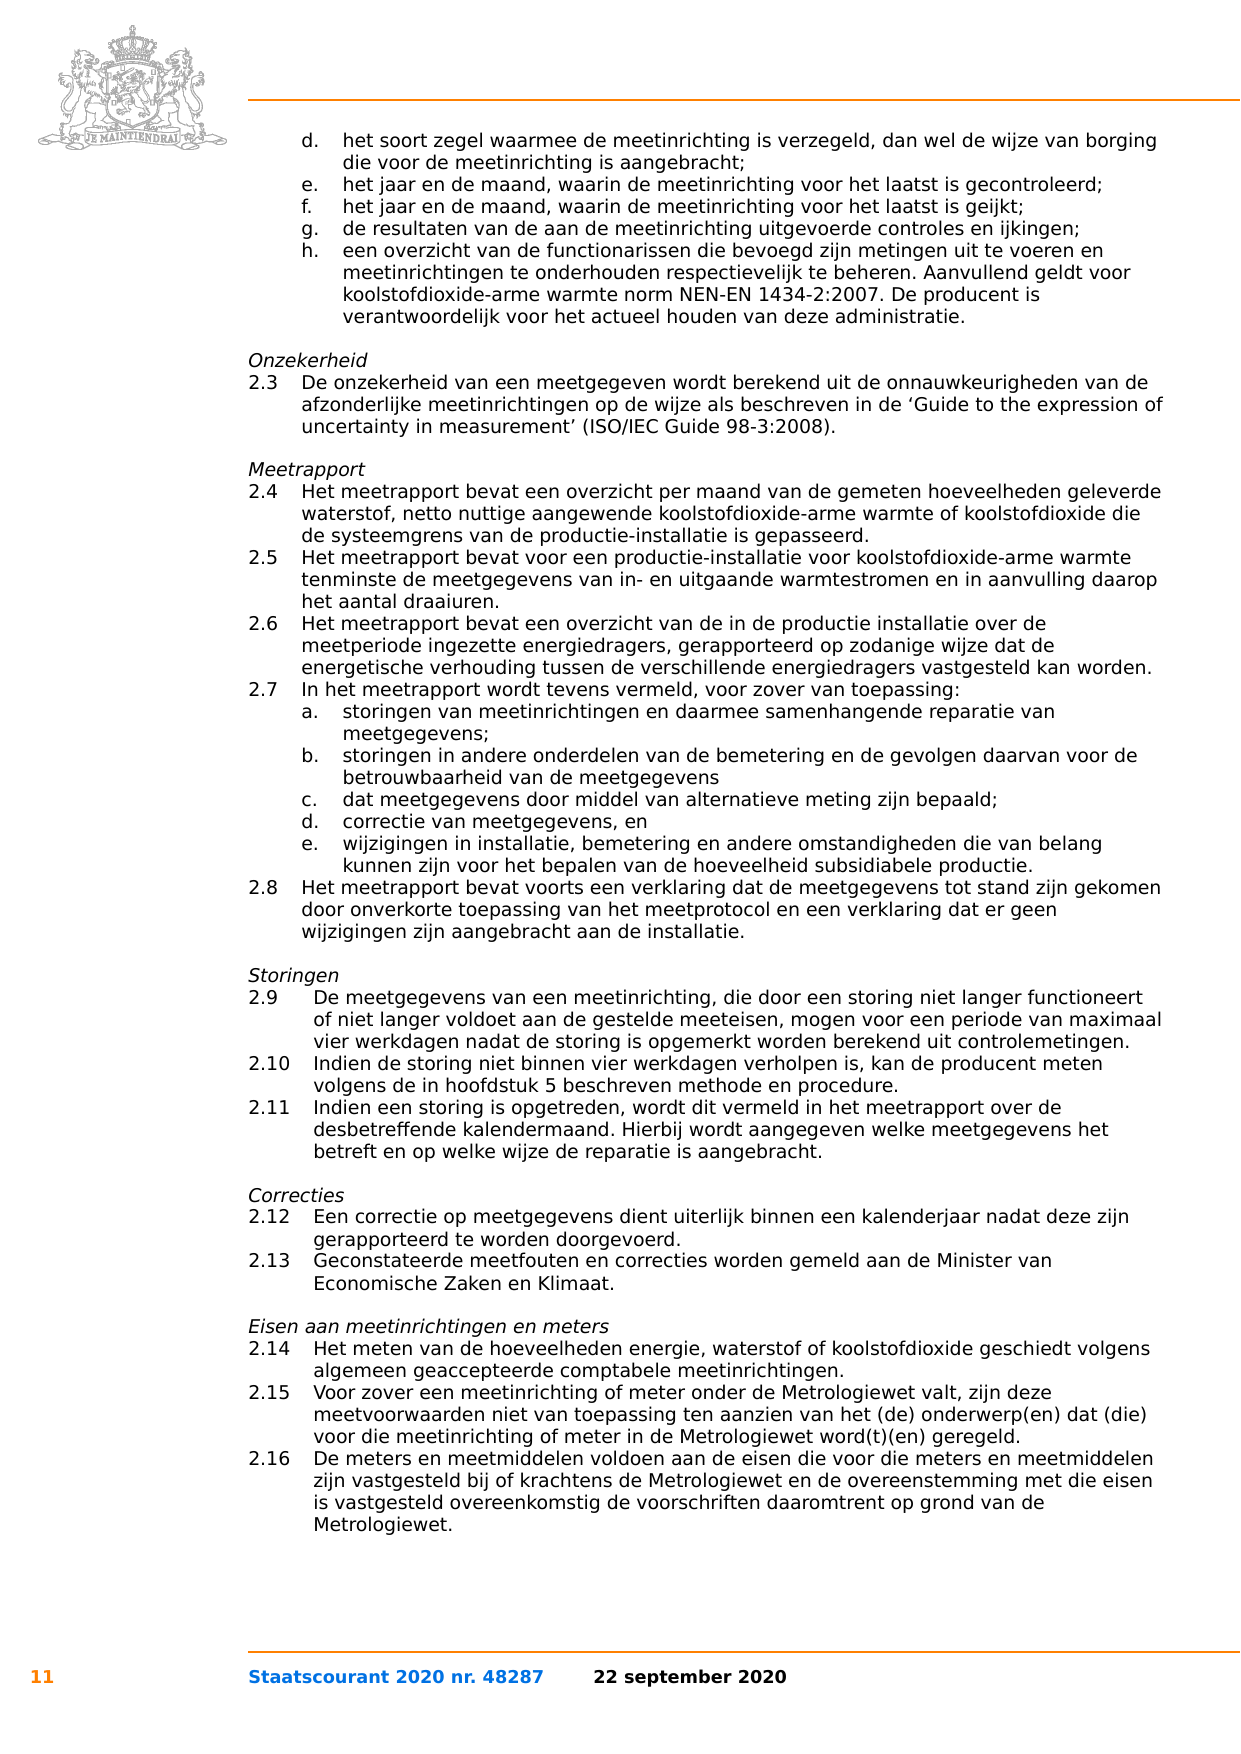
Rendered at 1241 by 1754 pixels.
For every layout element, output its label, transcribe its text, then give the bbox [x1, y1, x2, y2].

text 2.5 Het meetrapport bevat voor een productie-installatie voor koolstofdioxide-arme warmte tenminste de meetgegevens van in- en uitgaande warmtestromen en in aanvulling daarop het aantal draaiuren. [248, 547, 1163, 613]
text 2.14 Het meten van de hoeveelheden energie, waterstof of koolstofdioxide geschiedt volgens algemeen geaccepteerde comptabele meetinrichtingen. [248, 1338, 1163, 1382]
text d. het soort zegel waarmee de meetinrichting is verzegeld, dan wel de wijze van borging die voor de meetinrichting is aangebracht; [301, 130, 1163, 174]
subtitle Onzekerheid [248, 349, 1163, 372]
text 2.16 De meters en meetmiddelen voldoen aan de eisen die voor die meters en meetmiddelen zijn vastgesteld bij of krachtens de Metrologiewet en de overeenstemming met die eisen is vastgesteld overeenkomstig de voorschriften daaromtrent op grond van de Metrologiewet. [248, 1448, 1163, 1536]
subtitle Correcties [248, 1184, 1163, 1206]
text 2.11 Indien een storing is opgetreden, wordt dit vermeld in het meetrapport over de desbetreffende kalendermaand. Hierbij wordt aangegeven welke meetgegevens het betreft en op welke wijze de reparatie is aangebracht. [248, 1097, 1163, 1163]
text c. dat meetgegevens door middel van alternatieve meting zijn bepaald; [301, 789, 1163, 811]
text 2.7 In het meetrapport wordt tevens vermeld, voor zover van toepassing: [248, 679, 1163, 701]
text a. storingen van meetinrichtingen en daarmee samenhangende reparatie van meetgegevens; [301, 701, 1163, 745]
text e. het jaar en de maand, waarin de meetinrichting voor het laatst is gecontroleerd; [301, 174, 1163, 196]
subtitle Meetrapport [248, 459, 1163, 481]
text 2.15 Voor zover een meetinrichting of meter onder de Metrologiewet valt, zijn deze meetvoorwaarden niet van toepassing ten aanzien van het (de) onderwerp(en) dat (die) voor die meetinrichting of meter in de Metrologiewet word(t)(en) geregeld. [248, 1382, 1163, 1448]
text 2.8 Het meetrapport bevat voorts een verklaring dat de meetgegevens tot stand zijn gekomen door onverkorte toepassing van het meetprotocol en een verklaring dat er geen wijzigingen zijn aangebracht aan de installatie. [248, 877, 1163, 943]
text 2.10 Indien de storing niet binnen vier werkdagen verholpen is, kan de producent meten volgens de in hoofdstuk 5 beschreven methode en procedure. [248, 1053, 1163, 1097]
subtitle Eisen aan meetinrichtingen en meters [248, 1316, 1163, 1338]
text 2.6 Het meetrapport bevat een overzicht van de in de productie installatie over de meetperiode ingezette energiedragers, gerapporteerd op zodanige wijze dat de energetische verhouding tussen de verschillende energiedragers vastgesteld kan worden. [248, 613, 1163, 679]
subtitle Storingen [248, 965, 1163, 987]
text f. het jaar en de maand, waarin de meetinrichting voor het laatst is geijkt; [301, 196, 1163, 218]
text h. een overzicht van de functionarissen die bevoegd zijn metingen uit te voeren en meetinrichtingen te onderhouden respectievelijk te beheren. Aanvullend geldt voor koolstofdioxide-arme warmte norm NEN-EN 1434-2:2007. De producent is verantwoordelijk voor het actueel houden van deze administratie. [301, 240, 1163, 328]
text 2.3 De onzekerheid van een meetgegeven wordt berekend uit de onnauwkeurigheden van de afzonderlijke meetinrichtingen op de wijze als beschreven in de ‘Guide to the expression of uncertainty in measurement’ (ISO/IEC Guide 98-3:2008). [248, 372, 1163, 437]
text g. de resultaten van de aan de meetinrichting uitgevoerde controles en ijkingen; [301, 218, 1163, 240]
text e. wijzigingen in installatie, bemetering en andere omstandigheden die van belang kunnen zijn voor het bepalen van de hoeveelheid subsidiabele productie. [301, 833, 1163, 877]
text b. storingen in andere onderdelen van de bemetering en de gevolgen daarvan voor de betrouwbaarheid van de meetgegevens [301, 745, 1163, 789]
text 2.9 De meetgegevens van een meetinrichting, die door een storing niet langer functioneert of niet langer voldoet aan de gestelde meeteisen, mogen voor een periode van maximaal vier werkdagen nadat de storing is opgemerkt worden berekend uit controlemetingen. [248, 987, 1163, 1053]
picture [38, 25, 227, 150]
text 2.4 Het meetrapport bevat een overzicht per maand van de gemeten hoeveelheden geleverde waterstof, netto nuttige aangewende koolstofdioxide-arme warmte of koolstofdioxide die de systeemgrens van de productie-installatie is gepasseerd. [248, 481, 1163, 547]
text d. correctie van meetgegevens, en [301, 811, 1163, 833]
text 2.13 Geconstateerde meetfouten en correcties worden gemeld aan de Minister van Economische Zaken en Klimaat. [248, 1250, 1163, 1294]
text 2.12 Een correctie op meetgegevens dient uiterlijk binnen een kalenderjaar nadat deze zijn gerapporteerd te worden doorgevoerd. [248, 1206, 1163, 1250]
